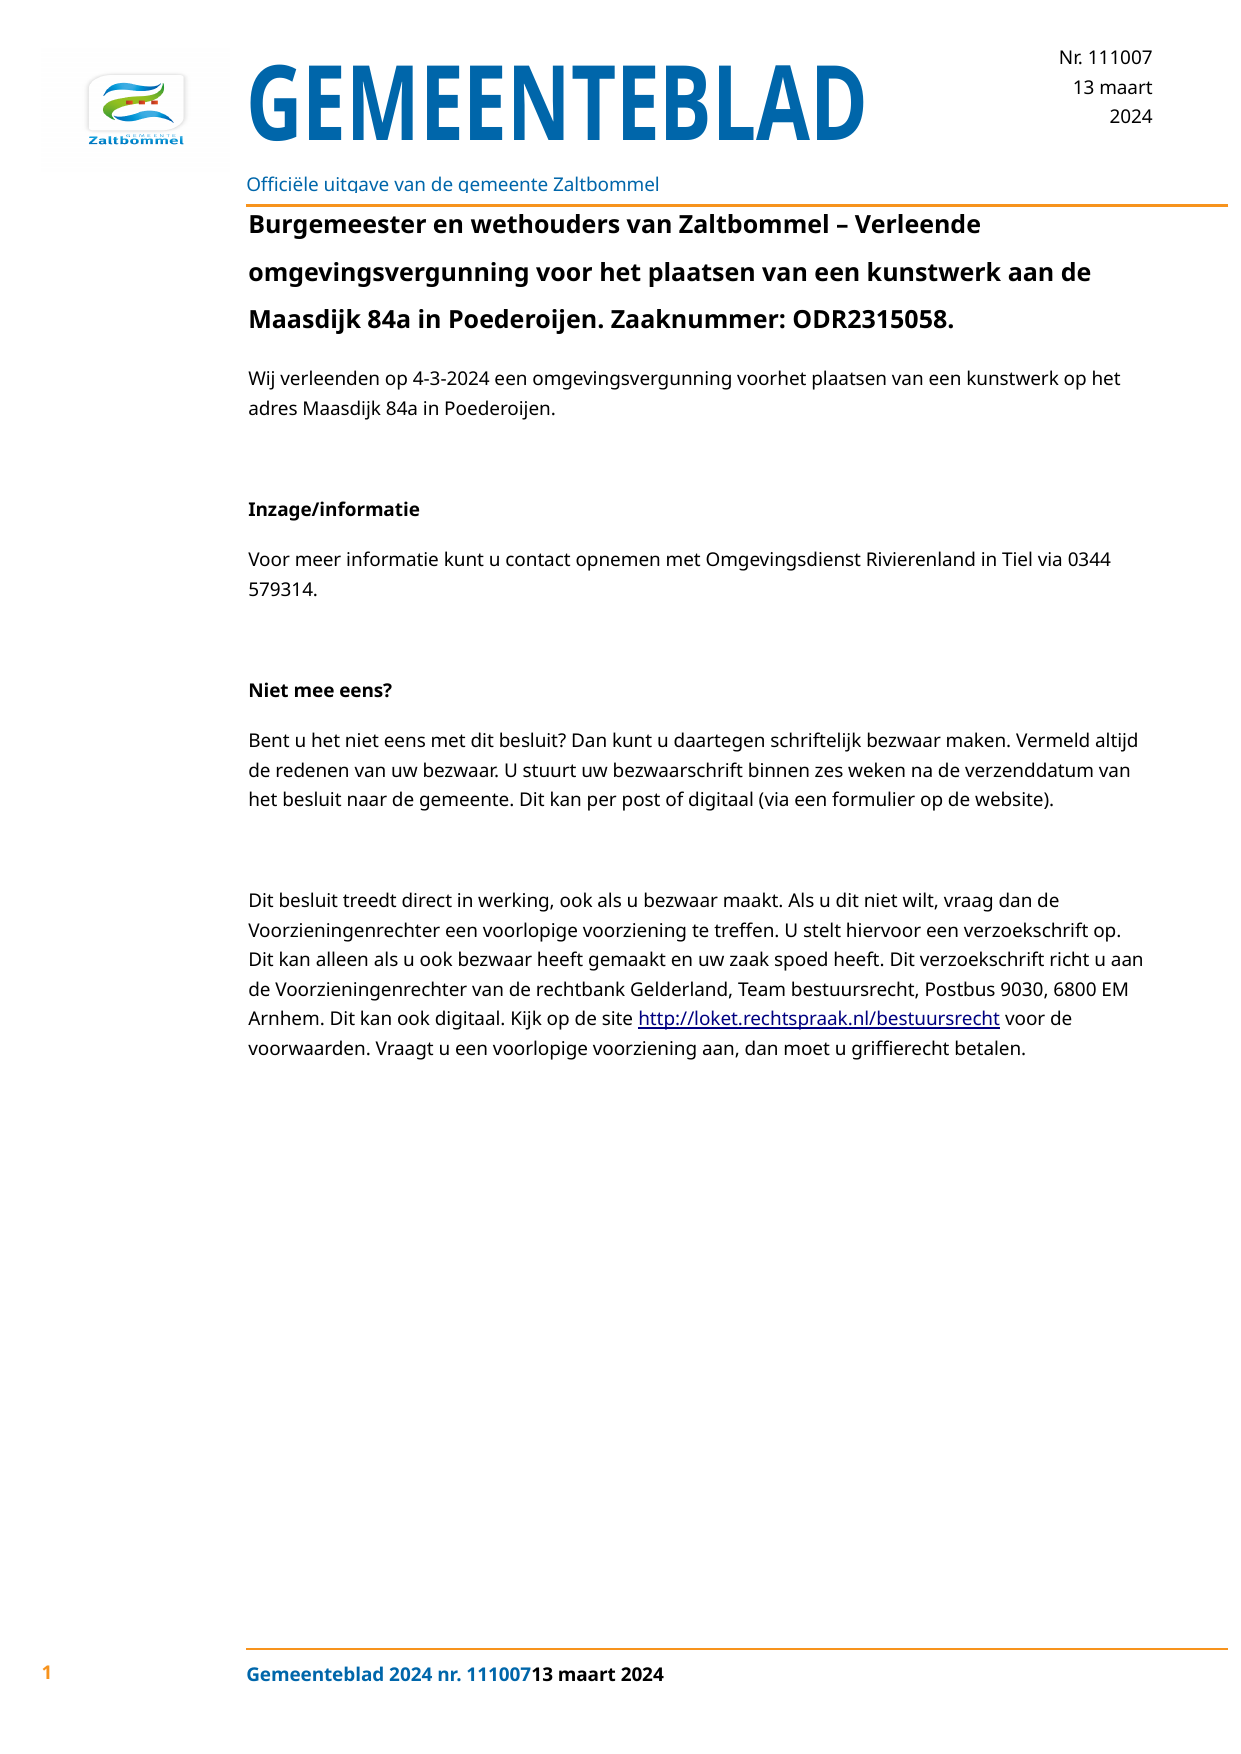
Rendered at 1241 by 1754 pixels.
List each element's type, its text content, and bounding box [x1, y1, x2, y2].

text Dit besluit treedt direct in werking, ook als u bezwaar maakt. Als u dit niet wilt, vraag dan de Voorzieningenrechter een voorlopige voorziening te treffen. U stelt hiervoor een verzoekschrift op. Dit kan alleen als u ook bezwaar heeft gemaakt en uw zaak spoed heeft. Dit verzoekschrift richt u aan de Voorzieningenrechter van de rechtbank Gelderland, Team bestuursrecht, Postbus 9030, 6800 EM Arnhem. Dit kan ook digitaal. Kijk op de site http://loket.rechtspraak.nl/bestuursrecht voor de voorwaarden. Vraagt u een voorlopige voorziening aan, dan moet u griffierecht betalen. [248, 887, 1152, 1061]
text Inzage/informatie [248, 496, 1152, 522]
text Wij verleenden op 4-3-2024 een omgevingsvergunning voorhet plaatsen van een kunstwerk op het adres Maasdijk 84a in Poederoijen. [248, 366, 1152, 421]
text Burgemeester en wethouders van Zaltbommel – Verleende omgevingsvergunning voor het plaatsen van een kunstwerk aan de Maasdijk 84a in Poederoijen. Zaaknummer: ODR2315058. [248, 207, 1152, 336]
picture [41, 47, 231, 172]
text Bent u het niet eens met dit besluit? Dan kunt u daartegen schriftelijk bezwaar maken. Vermeld altijd de redenen van uw bezwaar. U stuurt uw bezwaarschrift binnen zes weken na de verzenddatum van het besluit naar de gemeente. Dit kan per post of digitaal (via een formulier op de website). [248, 727, 1152, 812]
text Niet mee eens? [248, 677, 1152, 702]
text Voor meer informatie kunt u contact opnemen met Omgevingsdienst Rivierenland in Tiel via 0344 579314. [248, 546, 1152, 602]
